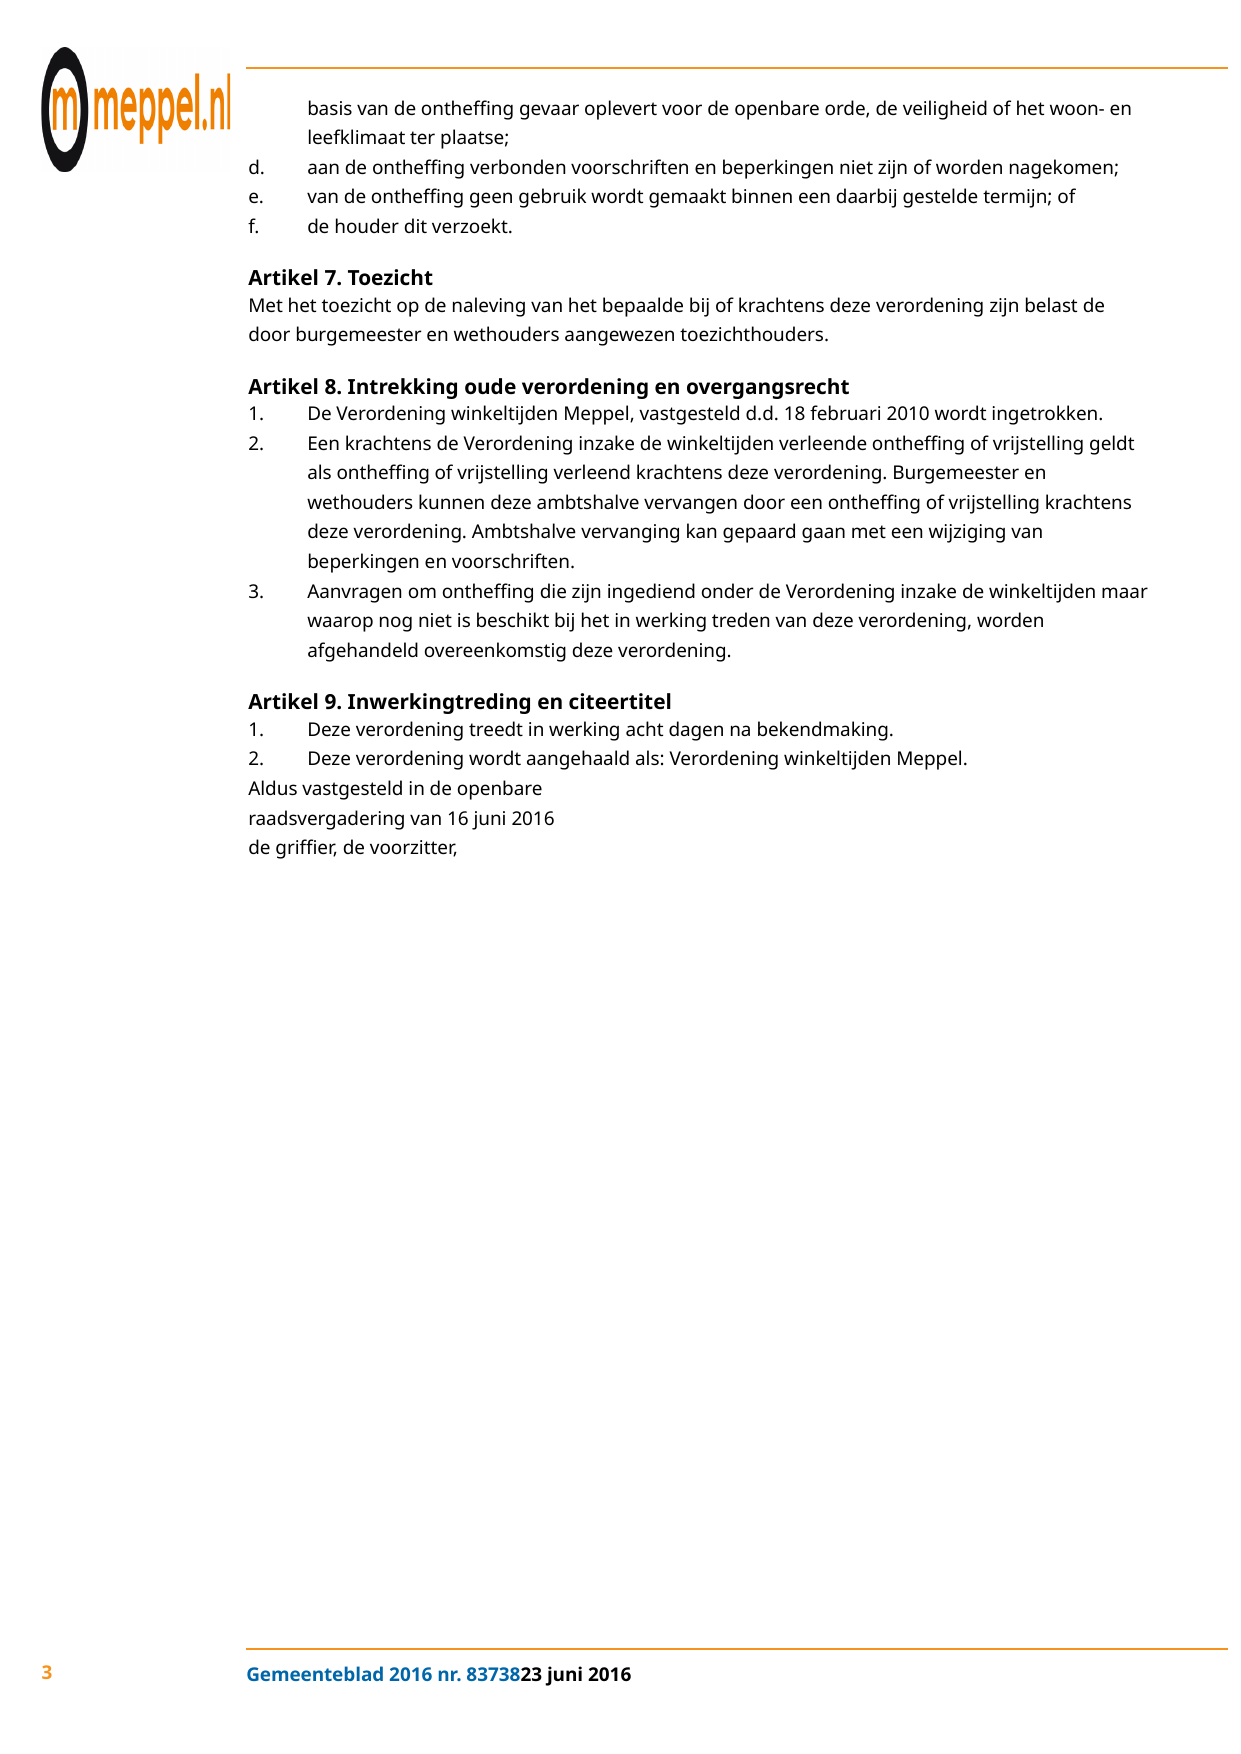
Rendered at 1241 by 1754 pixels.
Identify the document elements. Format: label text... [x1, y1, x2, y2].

list Aanvragen om ontheffing die zijn ingediend onder de Verordening inzake de winkeltijden maar waarop nog niet is beschikt bij het in werking treden van deze verordening, worden afgehandeld overeenkomstig deze verordening. [248, 578, 1152, 663]
list Een krachtens de Verordening inzake de winkeltijden verleende ontheffing of vrijstelling geldt als ontheffing of vrijstelling verleend krachtens deze verordening. Burgemeester en wethouders kunnen deze ambtshalve vervangen door een ontheffing of vrijstelling krachtens deze verordening. Ambtshalve vervanging kan gepaard gaan met een wijziging van beperkingen en voorschriften. [248, 430, 1152, 574]
text Artikel 8. Intrekking oude verordening en overgangsrecht [248, 372, 1152, 400]
list van de ontheffing geen gebruik wordt gemaakt binnen een daarbij gestelde termijn; of [248, 183, 1152, 209]
text raadsvergadering van 16 juni 2016 [248, 805, 1152, 830]
list aan de ontheffing verbonden voorschriften en beperkingen niet zijn of worden nagekomen; [248, 154, 1152, 180]
list de houder dit verzoekt. [248, 213, 1152, 239]
list Deze verordening treedt in werking acht dagen na bekendmaking. [248, 716, 1152, 742]
picture [41, 47, 231, 172]
text Aldus vastgesteld in de openbare [248, 775, 1152, 801]
list Deze verordening wordt aangehaald als: Verordening winkeltijden Meppel. [248, 746, 1152, 771]
list De Verordening winkeltijden Meppel, vastgesteld d.d. 18 februari 2010 wordt ingetrokken. [248, 400, 1152, 426]
text Artikel 7. Toezicht [248, 263, 1152, 292]
list basis van de ontheffing gevaar oplevert voor de openbare orde, de veiligheid of het woon- en leefklimaat ter plaatse; [248, 95, 1152, 150]
text Met het toezicht op de naleving van het bepaalde bij of krachtens deze verordening zijn belast de door burgemeester en wethouders aangewezen toezichthouders. [248, 292, 1152, 347]
text de griffier, de voorzitter, [248, 834, 1152, 860]
text Artikel 9. Inwerkingtreding en citeertitel [248, 687, 1152, 716]
